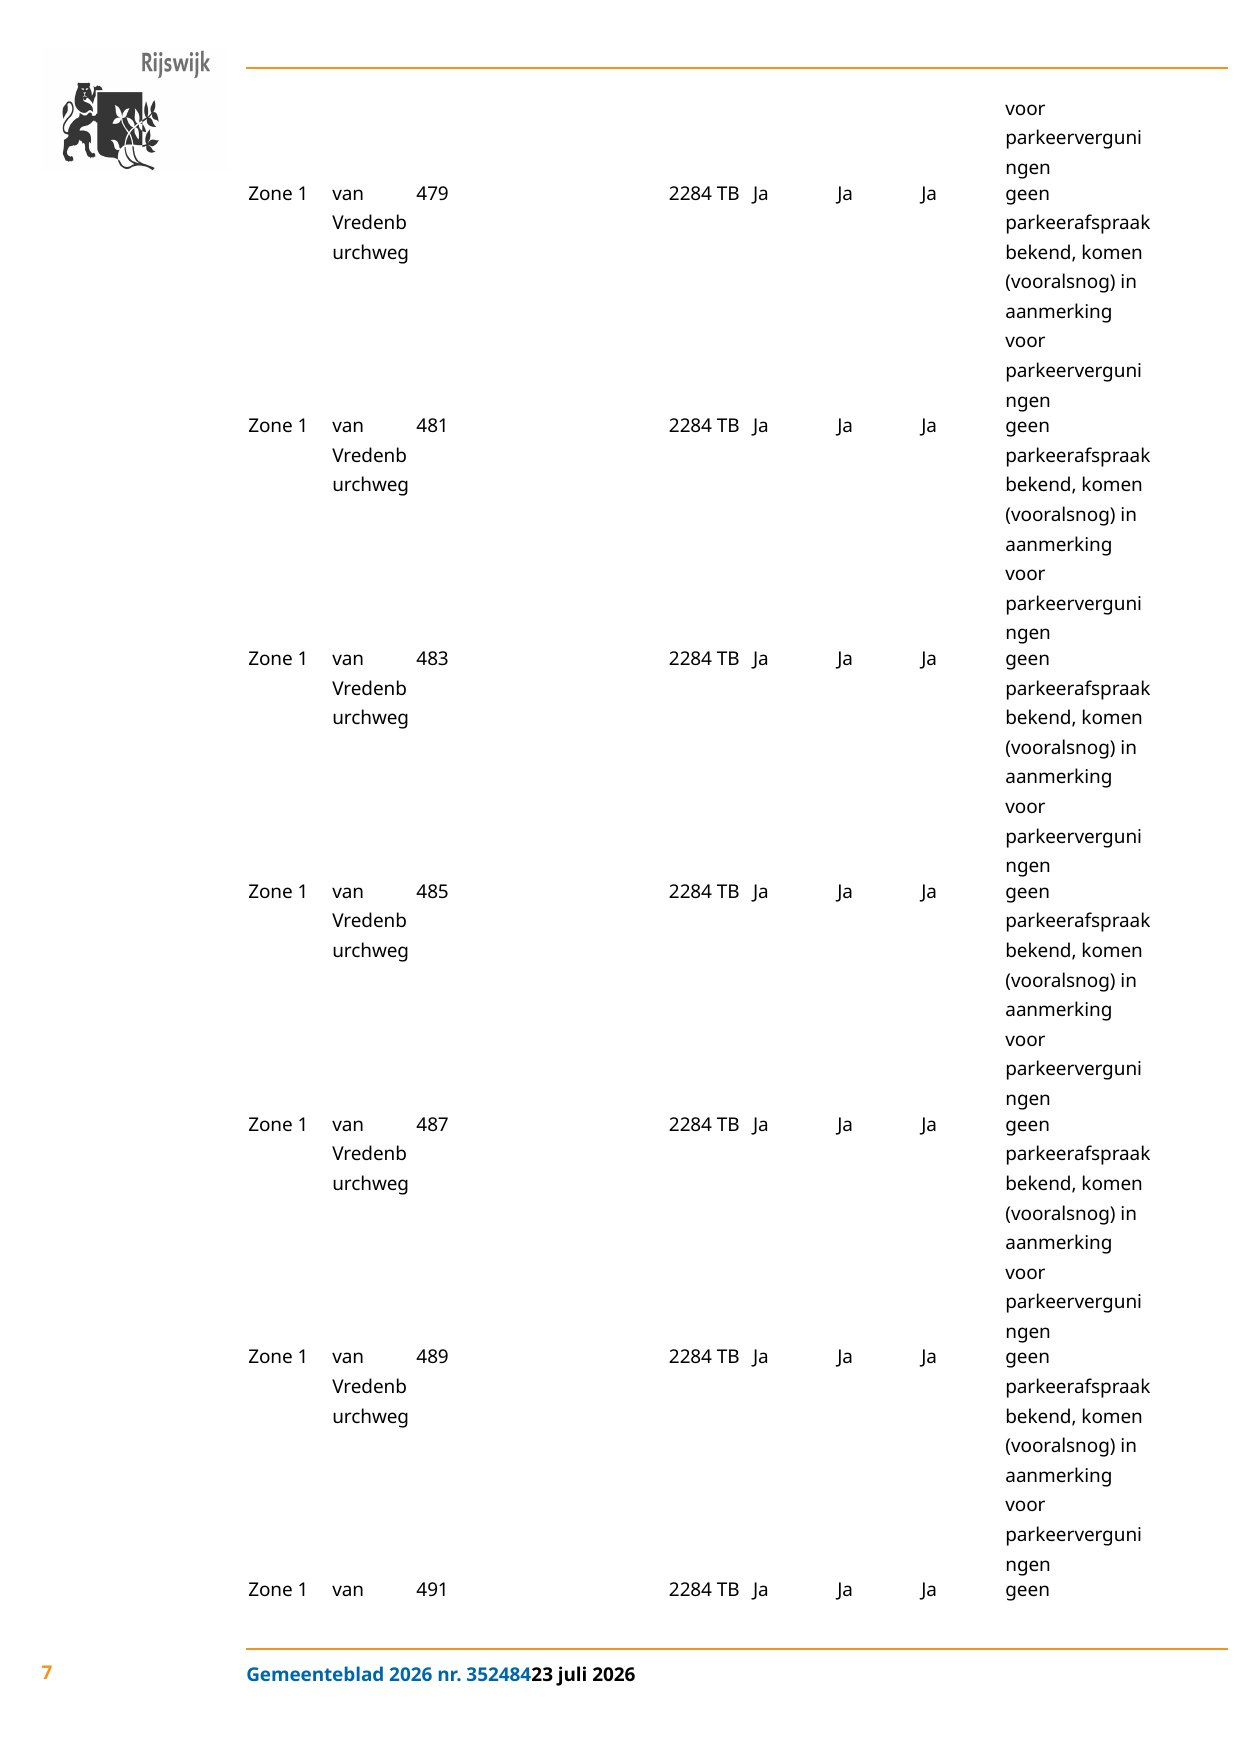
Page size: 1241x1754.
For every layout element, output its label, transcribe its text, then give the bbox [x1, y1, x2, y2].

table_cell van Vredenburchweg [332, 1344, 416, 1577]
table_cell [500, 1344, 584, 1577]
table_cell 2284 TB [669, 413, 753, 645]
table_cell [585, 1577, 669, 1602]
table_cell Ja [921, 180, 1005, 412]
table_cell Ja [753, 180, 837, 412]
table_cell geen parkeerafspraak bekend, komen (vooralsnog) in aanmerking voor parkeerverguningen [1005, 878, 1152, 1111]
table_cell Zone 1 [248, 1344, 332, 1577]
table_cell [837, 95, 921, 180]
table_cell Ja [921, 1577, 1005, 1602]
table_cell van Vredenburchweg [332, 878, 416, 1111]
table_cell Ja [921, 413, 1005, 645]
table_cell Ja [753, 413, 837, 645]
table_cell 479 [416, 180, 500, 412]
table_cell Zone 1 [248, 1111, 332, 1344]
table_cell [500, 95, 584, 180]
table_cell geen parkeerafspraak bekend, komen (vooralsnog) in aanmerking voor parkeerverguningen [1005, 1344, 1152, 1577]
table_cell [248, 95, 332, 180]
table_cell Zone 1 [248, 180, 332, 412]
table_cell Ja [921, 1344, 1005, 1577]
table_cell Zone 1 [248, 1577, 332, 1602]
table_cell [500, 180, 584, 412]
table_cell Ja [753, 1344, 837, 1577]
table_cell van Vredenburchweg [332, 180, 416, 412]
table_cell Zone 1 [248, 413, 332, 645]
table_cell [500, 878, 584, 1111]
table_cell Ja [921, 878, 1005, 1111]
table_cell van Vredenburchweg [332, 645, 416, 878]
table_cell voor parkeerverguningen [1005, 95, 1152, 180]
table_cell [585, 878, 669, 1111]
table_cell Ja [753, 878, 837, 1111]
table_cell Ja [837, 180, 921, 412]
table_cell [585, 1111, 669, 1344]
table_cell [585, 95, 669, 180]
table_cell 2284 TB [669, 1577, 753, 1602]
table_cell Ja [837, 1344, 921, 1577]
table_cell geen parkeerafspraak bekend, komen (vooralsnog) in aanmerking voor parkeerverguningen [1005, 180, 1152, 412]
table_cell Ja [753, 1577, 837, 1602]
table_cell geen parkeerafspraak bekend, komen (vooralsnog) in aanmerking voor parkeerverguningen [1005, 645, 1152, 878]
table_cell Ja [921, 645, 1005, 878]
table_cell geen [1005, 1577, 1152, 1602]
table_cell geen parkeerafspraak bekend, komen (vooralsnog) in aanmerking voor parkeerverguningen [1005, 1111, 1152, 1344]
table_cell Zone 1 [248, 645, 332, 878]
table_cell 2284 TB [669, 878, 753, 1111]
table_cell [669, 95, 753, 180]
table_cell 491 [416, 1577, 500, 1602]
table_cell [585, 1344, 669, 1577]
table_cell 2284 TB [669, 1111, 753, 1344]
table_cell 2284 TB [669, 180, 753, 412]
table_cell van Vredenburchweg [332, 413, 416, 645]
table_cell 489 [416, 1344, 500, 1577]
table_cell Ja [753, 645, 837, 878]
table_cell 2284 TB [669, 645, 753, 878]
table_cell [585, 645, 669, 878]
table_cell Ja [753, 1111, 837, 1344]
table_cell van Vredenburchweg [332, 1111, 416, 1344]
table_cell Ja [837, 645, 921, 878]
picture [41, 47, 231, 172]
table_cell geen parkeerafspraak bekend, komen (vooralsnog) in aanmerking voor parkeerverguningen [1005, 413, 1152, 645]
table_cell 481 [416, 413, 500, 645]
table_cell 2284 TB [669, 1344, 753, 1577]
table_cell Zone 1 [248, 878, 332, 1111]
table_cell 485 [416, 878, 500, 1111]
table_cell [753, 95, 837, 180]
table_cell [500, 645, 584, 878]
table_cell van [332, 1577, 416, 1602]
table_cell 487 [416, 1111, 500, 1344]
table_cell [416, 95, 500, 180]
table_cell Ja [837, 1577, 921, 1602]
table_cell [500, 1111, 584, 1344]
table_cell [332, 95, 416, 180]
table_cell Ja [837, 413, 921, 645]
table_cell 483 [416, 645, 500, 878]
table_cell [500, 1577, 584, 1602]
table_cell [585, 413, 669, 645]
table_cell [921, 95, 1005, 180]
table_cell Ja [921, 1111, 1005, 1344]
table_cell [585, 180, 669, 412]
table_cell [500, 413, 584, 645]
table_cell Ja [837, 1111, 921, 1344]
table_cell Ja [837, 878, 921, 1111]
